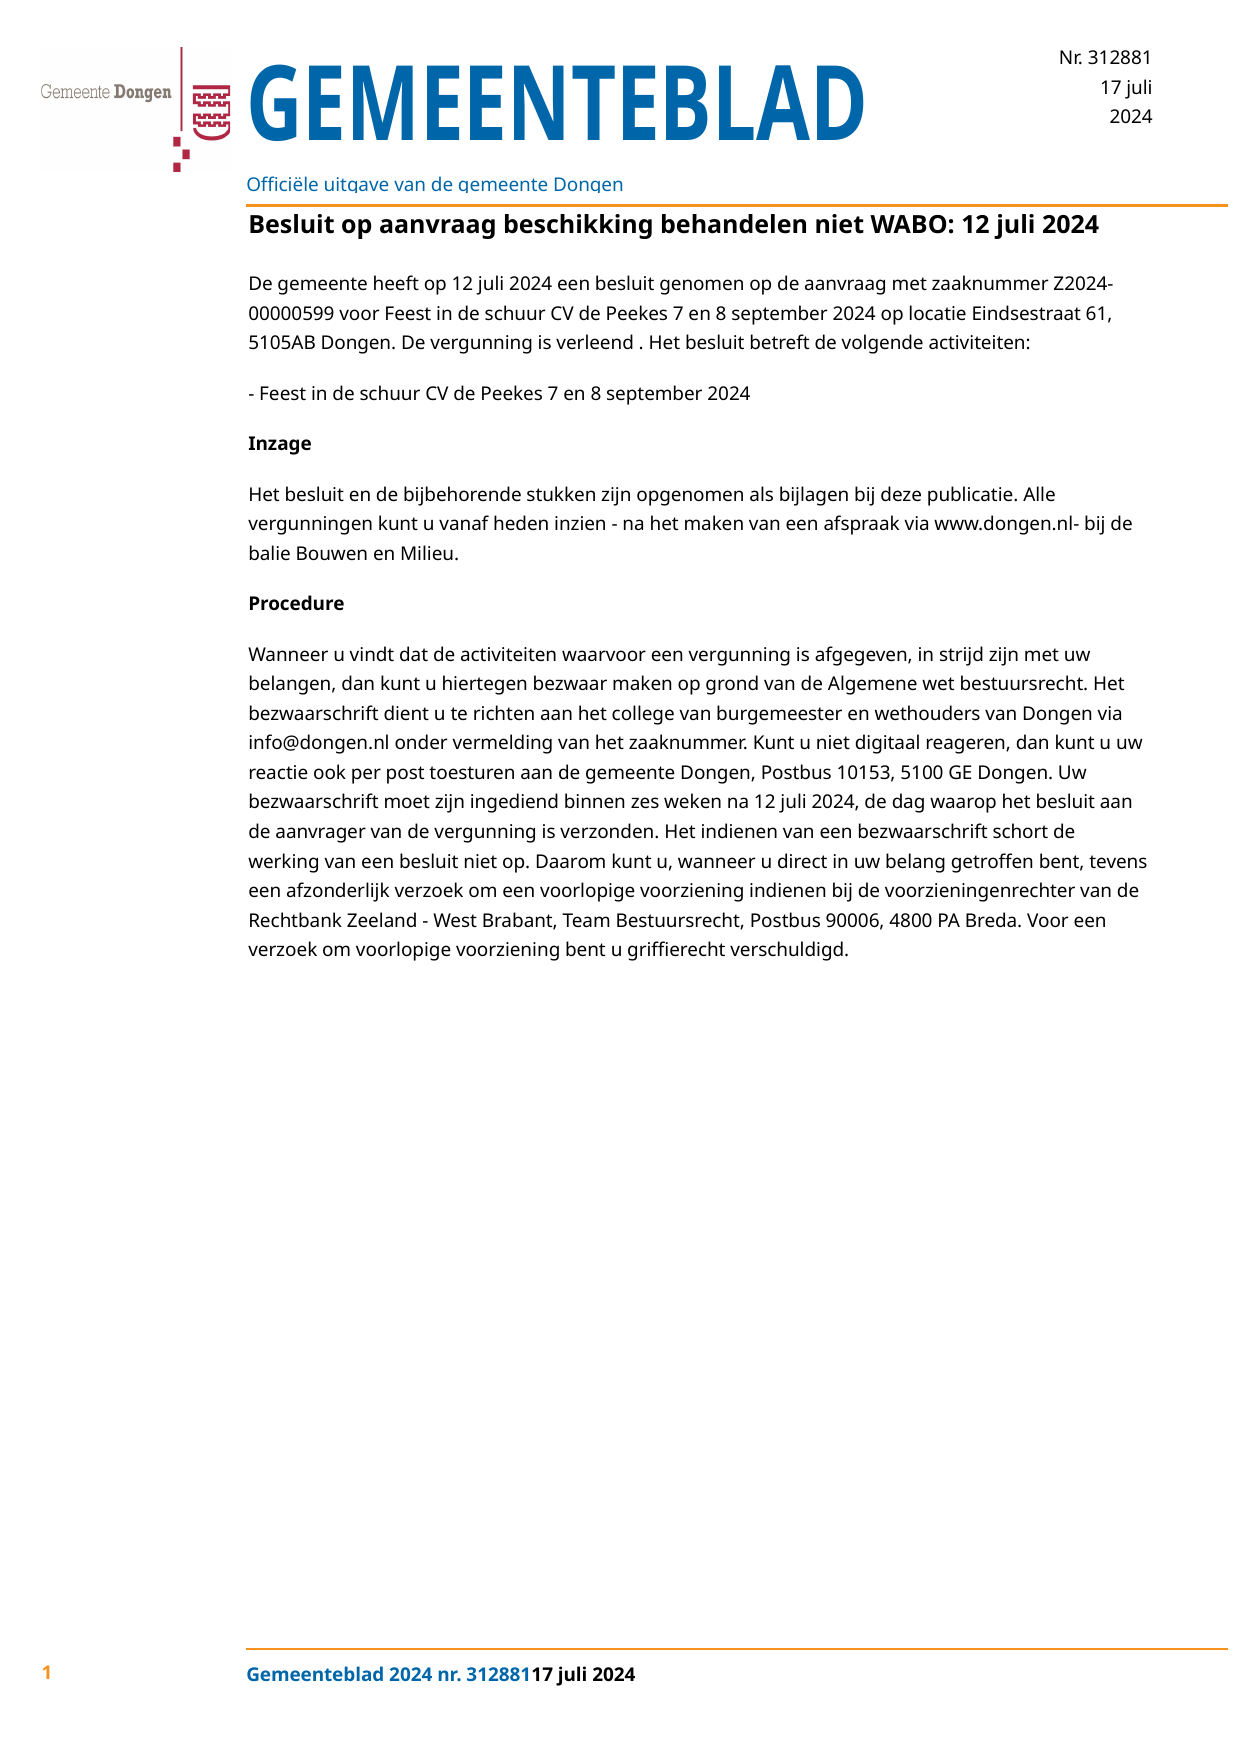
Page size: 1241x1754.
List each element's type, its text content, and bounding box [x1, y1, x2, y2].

text De gemeente heeft op 12 juli 2024 een besluit genomen op de aanvraag met zaaknummer Z2024-00000599 voor Feest in de schuur CV de Peekes 7 en 8 september 2024 op locatie Eindsestraat 61, 5105AB Dongen. De vergunning is verleend . Het besluit betreft de volgende activiteiten: [248, 270, 1152, 355]
text Inzage [248, 430, 1152, 456]
text Wanneer u vindt dat de activiteiten waarvoor een vergunning is afgegeven, in strijd zijn met uw belangen, dan kunt u hiertegen bezwaar maken op grond van de Algemene wet bestuursrecht. Het bezwaarschrift dient u te richten aan het college van burgemeester en wethouders van Dongen via info@dongen.nl onder vermelding van het zaaknummer. Kunt u niet digitaal reageren, dan kunt u uw reactie ook per post toesturen aan de gemeente Dongen, Postbus 10153, 5100 GE Dongen. Uw bezwaarschrift moet zijn ingediend binnen zes weken na 12 juli 2024, de dag waarop het besluit aan de aanvrager van de vergunning is verzonden. Het indienen van een bezwaarschrift schort de werking van een besluit niet op. Daarom kunt u, wanneer u direct in uw belang getroffen bent, tevens een afzonderlijk verzoek om een voorlopige voorziening indienen bij de voorzieningenrechter van de Rechtbank Zeeland - West Brabant, Team Bestuursrecht, Postbus 90006, 4800 PA Breda. Voor een verzoek om voorlopige voorziening bent u griffierecht verschuldigd. [248, 641, 1152, 962]
text Het besluit en de bijbehorende stukken zijn opgenomen als bijlagen bij deze publicatie. Alle vergunningen kunt u vanaf heden inzien - na het maken van een afspraak via www.dongen.nl- bij de balie Bouwen en Milieu. [248, 481, 1152, 566]
text Besluit op aanvraag beschikking behandelen niet WABO: 12 juli 2024 [248, 207, 1152, 241]
text - Feest in de schuur CV de Peekes 7 en 8 september 2024 [248, 380, 1152, 406]
picture [41, 47, 231, 172]
text Procedure [248, 590, 1152, 616]
